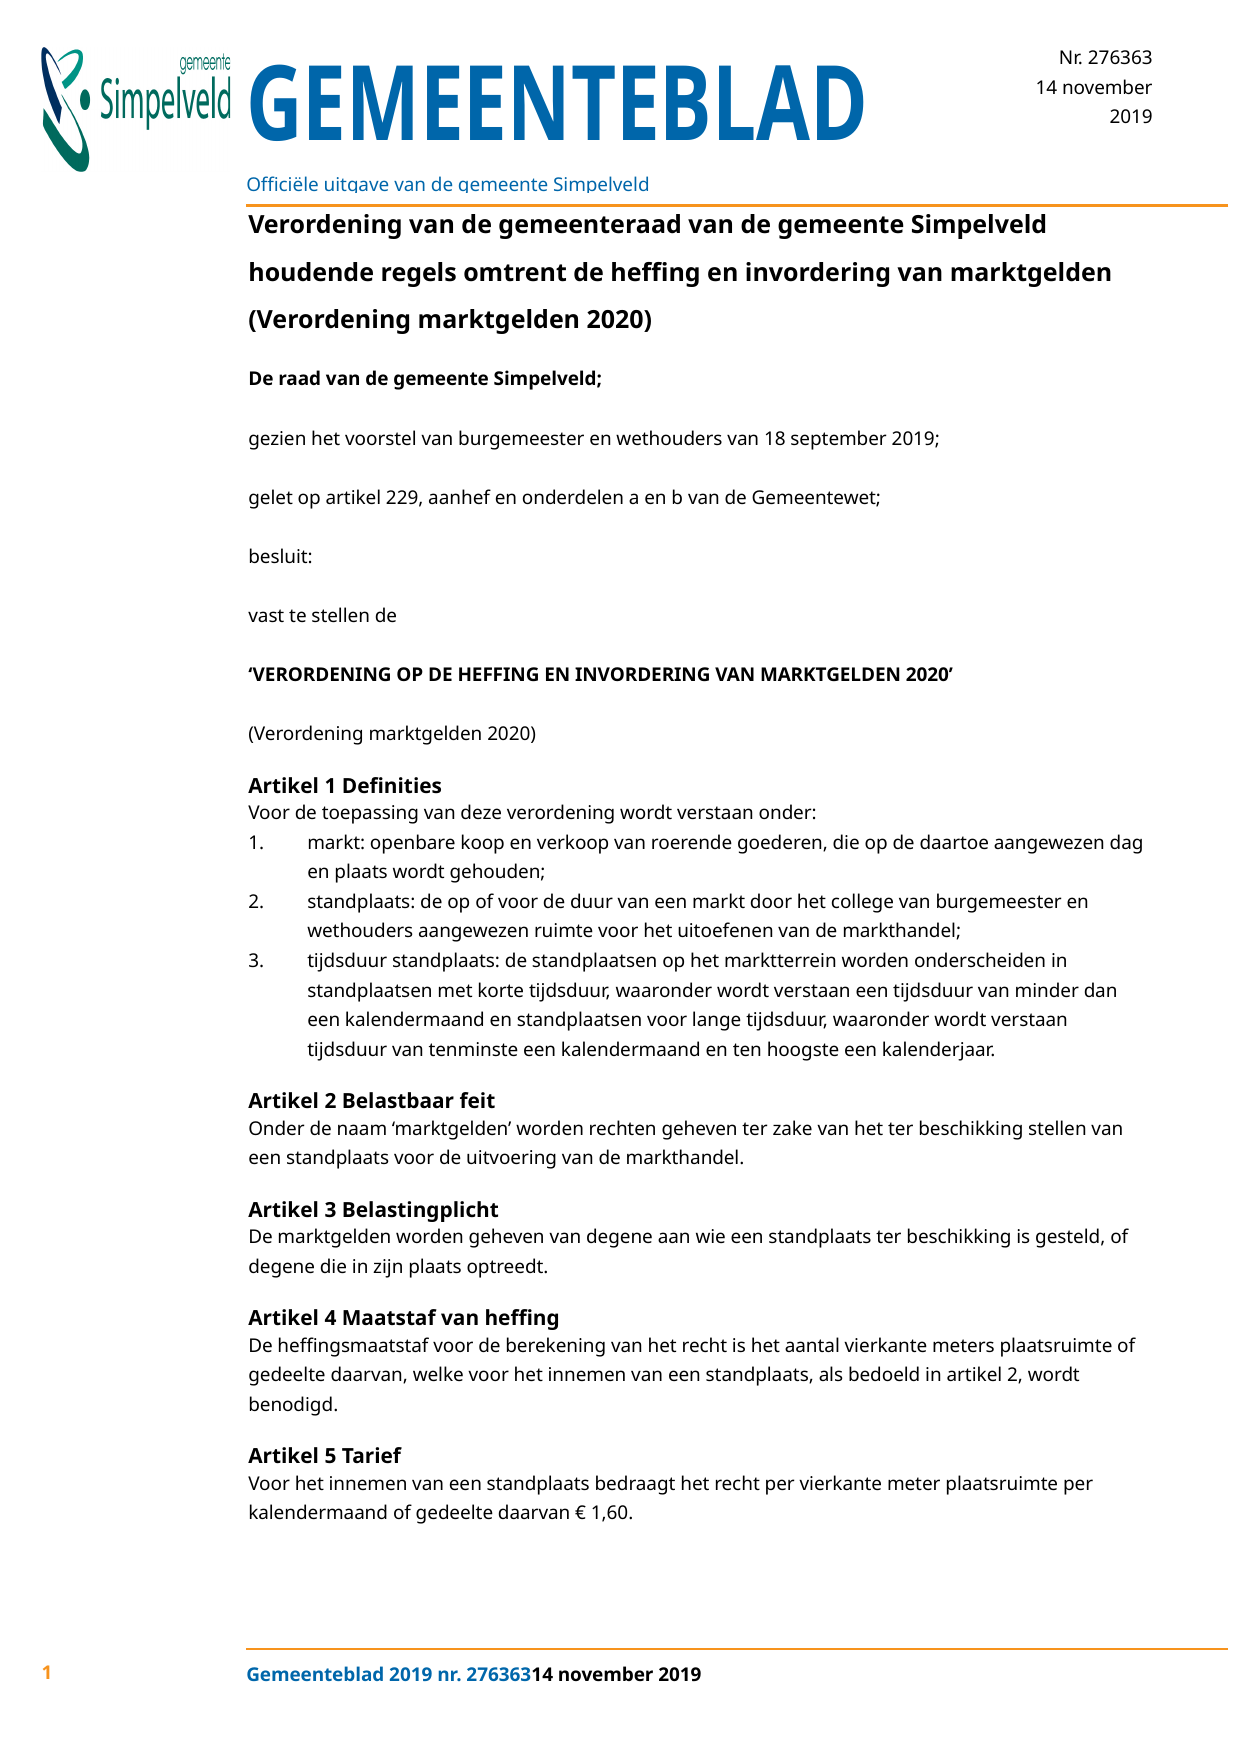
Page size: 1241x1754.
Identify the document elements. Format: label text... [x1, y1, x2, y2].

text vast te stellen de [248, 602, 1152, 628]
list standplaats: de op of voor de duur van een markt door het college van burgemeester en wethouders aangewezen ruimte voor het uitoefenen van de markthandel; [248, 888, 1152, 943]
text De marktgelden worden geheven van degene aan wie een standplaats ter beschikking is gesteld, of degene die in zijn plaats optreedt. [248, 1223, 1152, 1279]
picture [41, 47, 231, 172]
text Verordening van de gemeenteraad van de gemeente Simpelveld houdende regels omtrent de heffing en invordering van marktgelden (Verordening marktgelden 2020) [248, 207, 1152, 336]
text gelet op artikel 229, aanhef en onderdelen a en b van de Gemeentewet; [248, 484, 1152, 509]
list markt: openbare koop en verkoop van roerende goederen, die op de daartoe aangewezen dag en plaats wordt gehouden; [248, 829, 1152, 884]
text De heffingsmaatstaf voor de berekening van het recht is het aantal vierkante meters plaatsruimte of gedeelte daarvan, welke voor het innemen van een standplaats, als bedoeld in artikel 2, wordt benodigd. [248, 1332, 1152, 1417]
text Onder de naam ‘marktgelden’ worden rechten geheven ter zake van het ter beschikking stellen van een standplaats voor de uitvoering van de markthandel. [248, 1115, 1152, 1170]
text Artikel 3 Belastingplicht [248, 1195, 1152, 1223]
text ‘VERORDENING OP DE HEFFING EN INVORDERING VAN MARKTGELDEN 2020’ [248, 661, 1152, 687]
list tijdsduur standplaats: de standplaatsen op het marktterrein worden onderscheiden in standplaatsen met korte tijdsduur, waaronder wordt verstaan een tijdsduur van minder dan een kalendermaand en standplaatsen voor lange tijdsduur, waaronder wordt verstaan tijdsduur van tenminste een kalendermaand en ten hoogste een kalenderjaar. [248, 947, 1152, 1062]
text De raad van de gemeente Simpelveld; [248, 366, 1152, 391]
text Voor het innemen van een standplaats bedraagt het recht per vierkante meter plaatsruimte per kalendermaand of gedeelte daarvan € 1,60. [248, 1470, 1152, 1525]
text Artikel 2 Belastbaar feit [248, 1086, 1152, 1115]
text (Verordening marktgelden 2020) [248, 721, 1152, 746]
text Artikel 5 Tarief [248, 1441, 1152, 1470]
text gezien het voorstel van burgemeester en wethouders van 18 september 2019; [248, 425, 1152, 450]
text Artikel 1 Definities [248, 771, 1152, 799]
text Artikel 4 Maatstaf van heffing [248, 1303, 1152, 1332]
text besluit: [248, 543, 1152, 569]
text Voor de toepassing van deze verordening wordt verstaan onder: [248, 799, 1152, 825]
